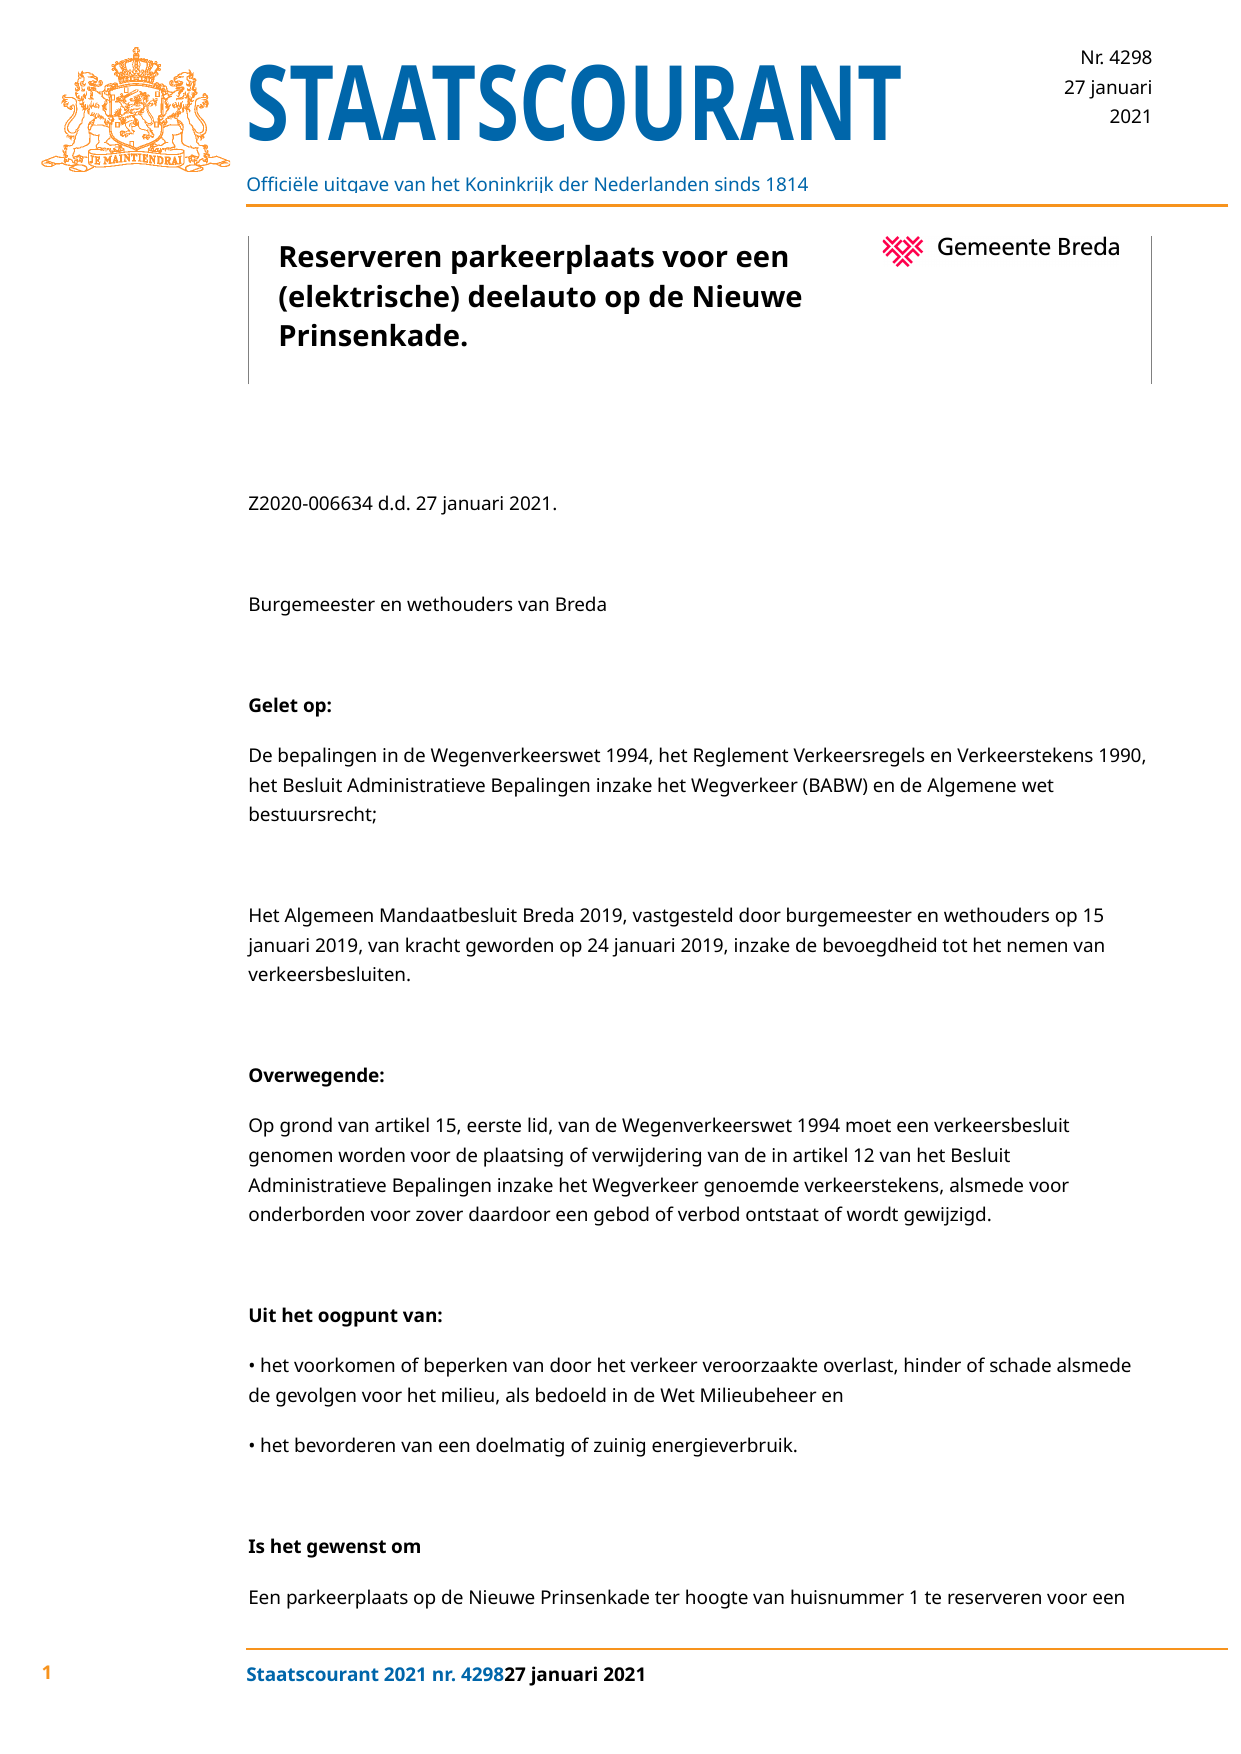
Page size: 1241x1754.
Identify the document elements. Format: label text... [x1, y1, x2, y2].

picture [882, 236, 1119, 267]
text Burgemeester en wethouders van Breda [248, 591, 1152, 617]
text • het voorkomen of beperken van door het verkeer veroorzaakte overlast, hinder of schade alsmede de gevolgen voor het milieu, als bedoeld in de Wet Milieubeheer en [248, 1353, 1152, 1408]
table_header [850, 236, 1151, 384]
table_header Reserveren parkeerplaats voor een (elektrische) deelauto op de Nieuwe Prinsenkade. [249, 236, 850, 384]
text Z2020-006634 d.d. 27 januari 2021. [248, 490, 1152, 516]
text Een parkeerplaats op de Nieuwe Prinsenkade ter hoogte van huisnummer 1 te reserveren voor een [248, 1584, 1152, 1609]
text Uit het oogpunt van: [248, 1302, 1152, 1328]
text Is het gewenst om [248, 1533, 1152, 1559]
text Gelet op: [248, 692, 1152, 717]
text De bepalingen in de Wegenverkeerswet 1994, het Reglement Verkeersregels en Verkeerstekens 1990, het Besluit Administratieve Bepalingen inzake het Wegverkeer (BABW) en de Algemene wet bestuursrecht; [248, 742, 1152, 827]
text Het Algemeen Mandaatbesluit Breda 2019, vastgesteld door burgemeester en wethouders op 15 januari 2019, van kracht geworden op 24 januari 2019, inzake de bevoegdheid tot het nemen van verkeersbesluiten. [248, 902, 1152, 987]
text • het bevorderen van een doelmatig of zuinig energieverbruik. [248, 1433, 1152, 1458]
picture [41, 47, 231, 172]
text Overwegende: [248, 1062, 1152, 1088]
text Op grond van artikel 15, eerste lid, van de Wegenverkeerswet 1994 moet een verkeersbesluit genomen worden voor de plaatsing of verwijdering van de in artikel 12 van het Besluit Administratieve Bepalingen inzake het Wegverkeer genoemde verkeerstekens, alsmede voor onderborden voor zover daardoor een gebod of verbod ontstaat of wordt gewijzigd. [248, 1113, 1152, 1227]
